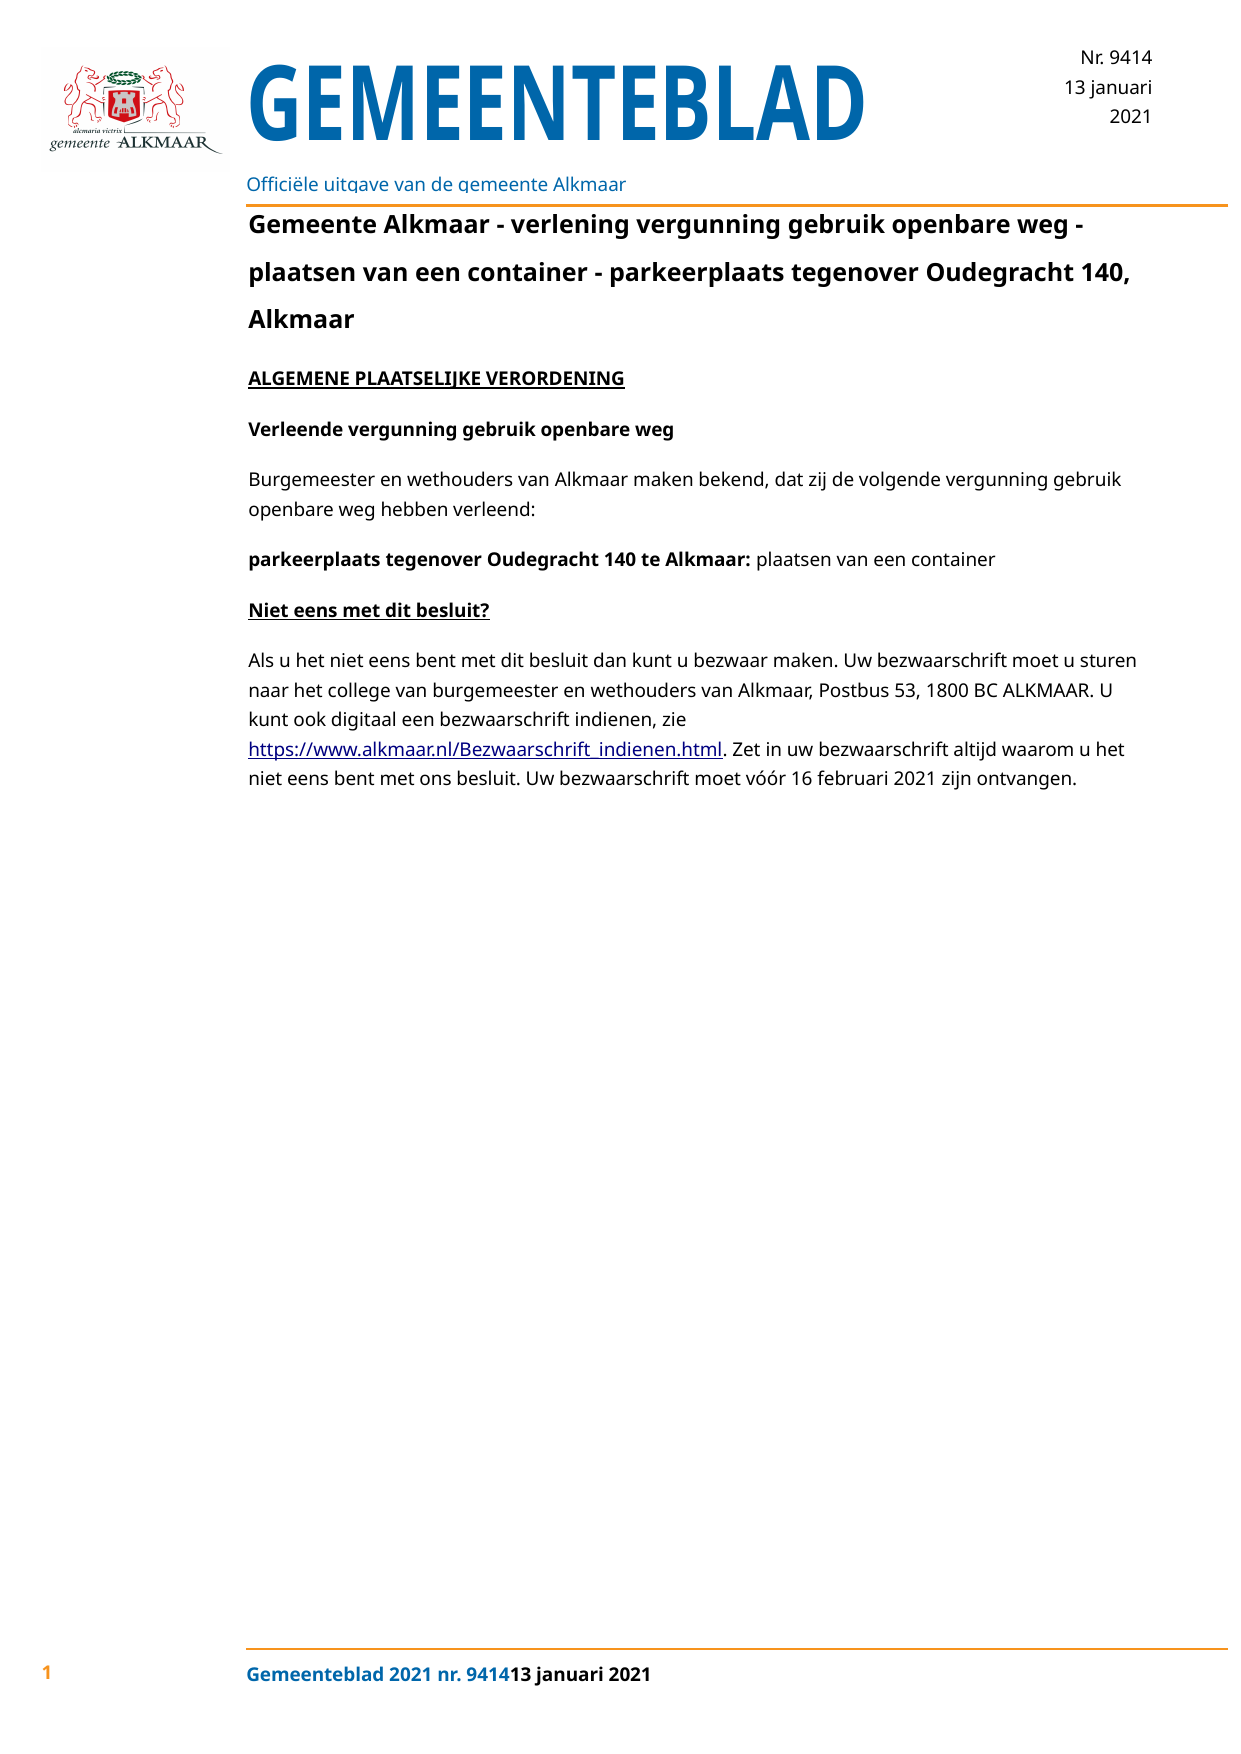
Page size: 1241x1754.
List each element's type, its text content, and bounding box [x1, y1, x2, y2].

text Als u het niet eens bent met dit besluit dan kunt u bezwaar maken. Uw bezwaarschrift moet u sturen naar het college van burgemeester en wethouders van Alkmaar, Postbus 53, 1800 BC ALKMAAR. U kunt ook digitaal een bezwaarschrift indienen, zie https://www.alkmaar.nl/Bezwaarschrift_indienen.html. Zet in uw bezwaarschrift altijd waarom u het niet eens bent met ons besluit. Uw bezwaarschrift moet vóór 16 februari 2021 zijn ontvangen. [248, 647, 1152, 791]
text Burgemeester en wethouders van Alkmaar maken bekend, dat zij de volgende vergunning gebruik openbare weg hebben verleend: [248, 466, 1152, 522]
text Verleende vergunning gebruik openbare weg [248, 416, 1152, 442]
text Niet eens met dit besluit? [248, 597, 1152, 622]
picture [41, 47, 231, 172]
text parkeerplaats tegenover Oudegracht 140 te Alkmaar: plaatsen van een container [248, 546, 1152, 572]
text ALGEMENE PLAATSELIJKE VERORDENING [248, 366, 1152, 391]
text Gemeente Alkmaar - verlening vergunning gebruik openbare weg - plaatsen van een container - parkeerplaats tegenover Oudegracht 140, Alkmaar [248, 207, 1152, 336]
